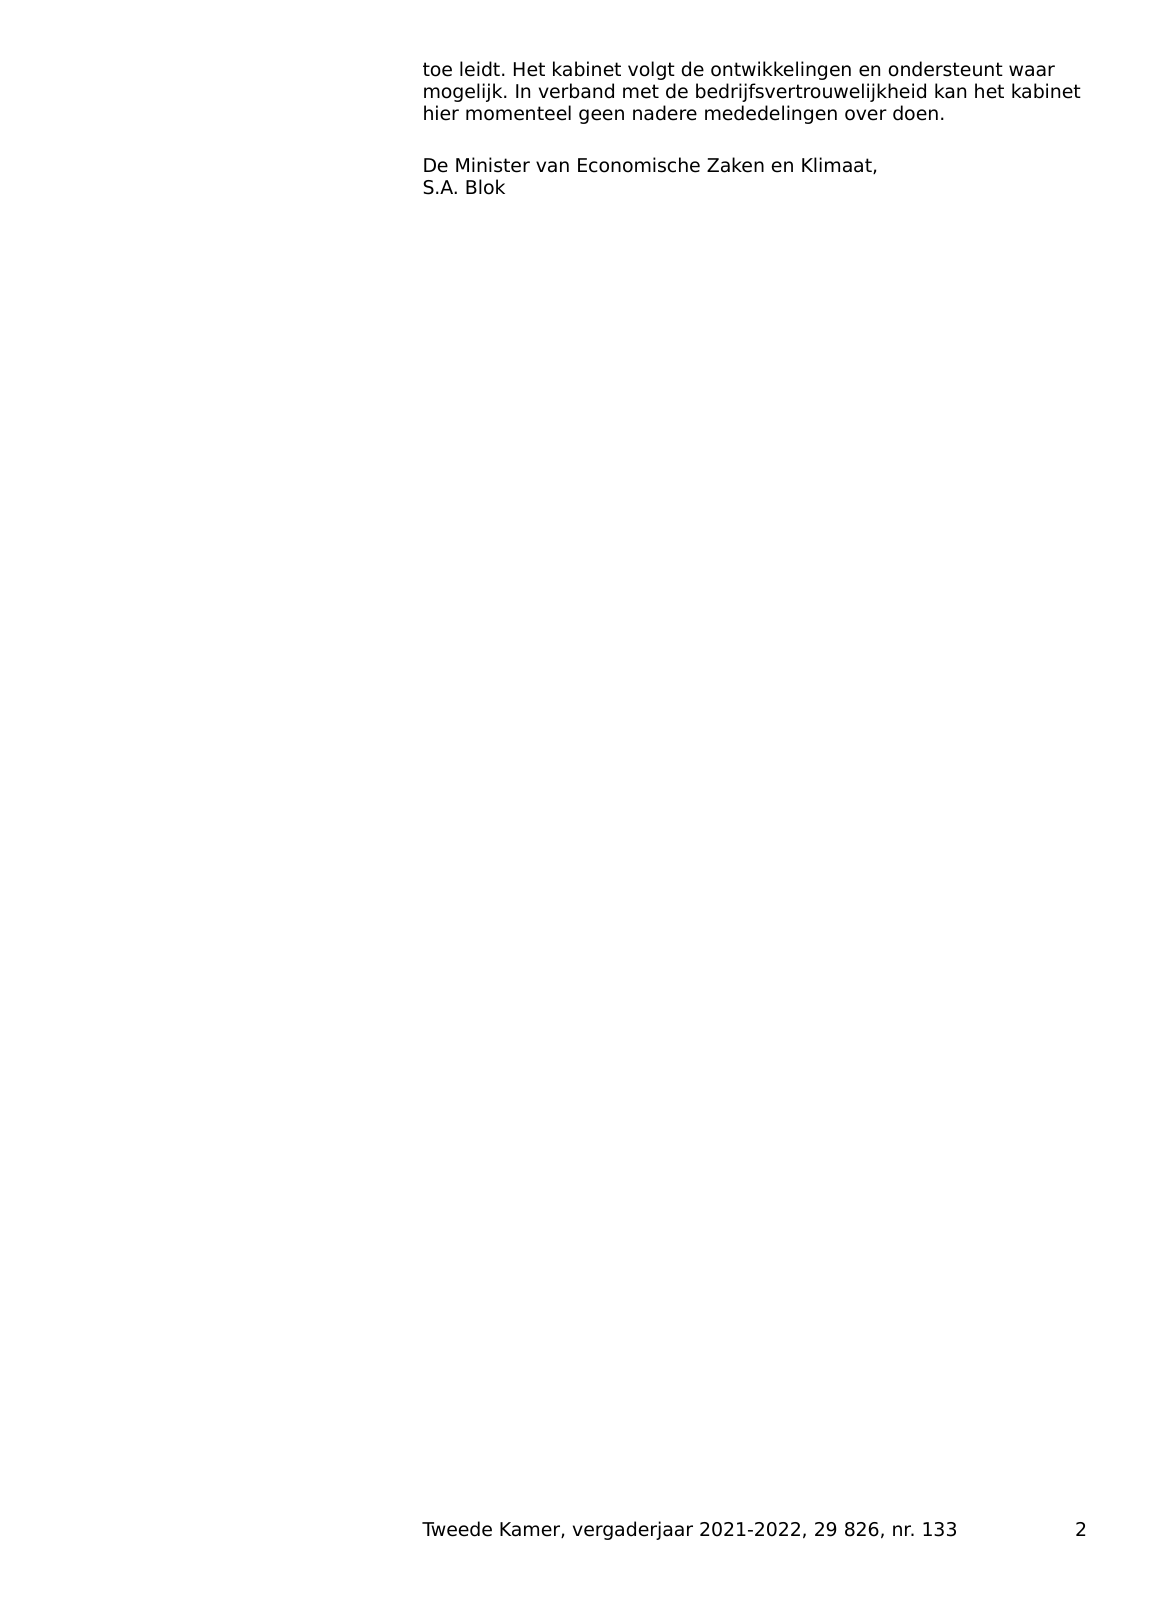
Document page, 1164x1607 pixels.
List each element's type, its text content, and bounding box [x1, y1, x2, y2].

text De Minister van Economische Zaken en Klimaat, S.A. Blok [422, 155, 1087, 199]
text toe leidt. Het kabinet volgt de ontwikkelingen en ondersteunt waar mogelijk. In verband met de bedrijfsvertrouwelijkheid kan het kabinet hier momenteel geen nadere mededelingen over doen. [422, 59, 1087, 125]
